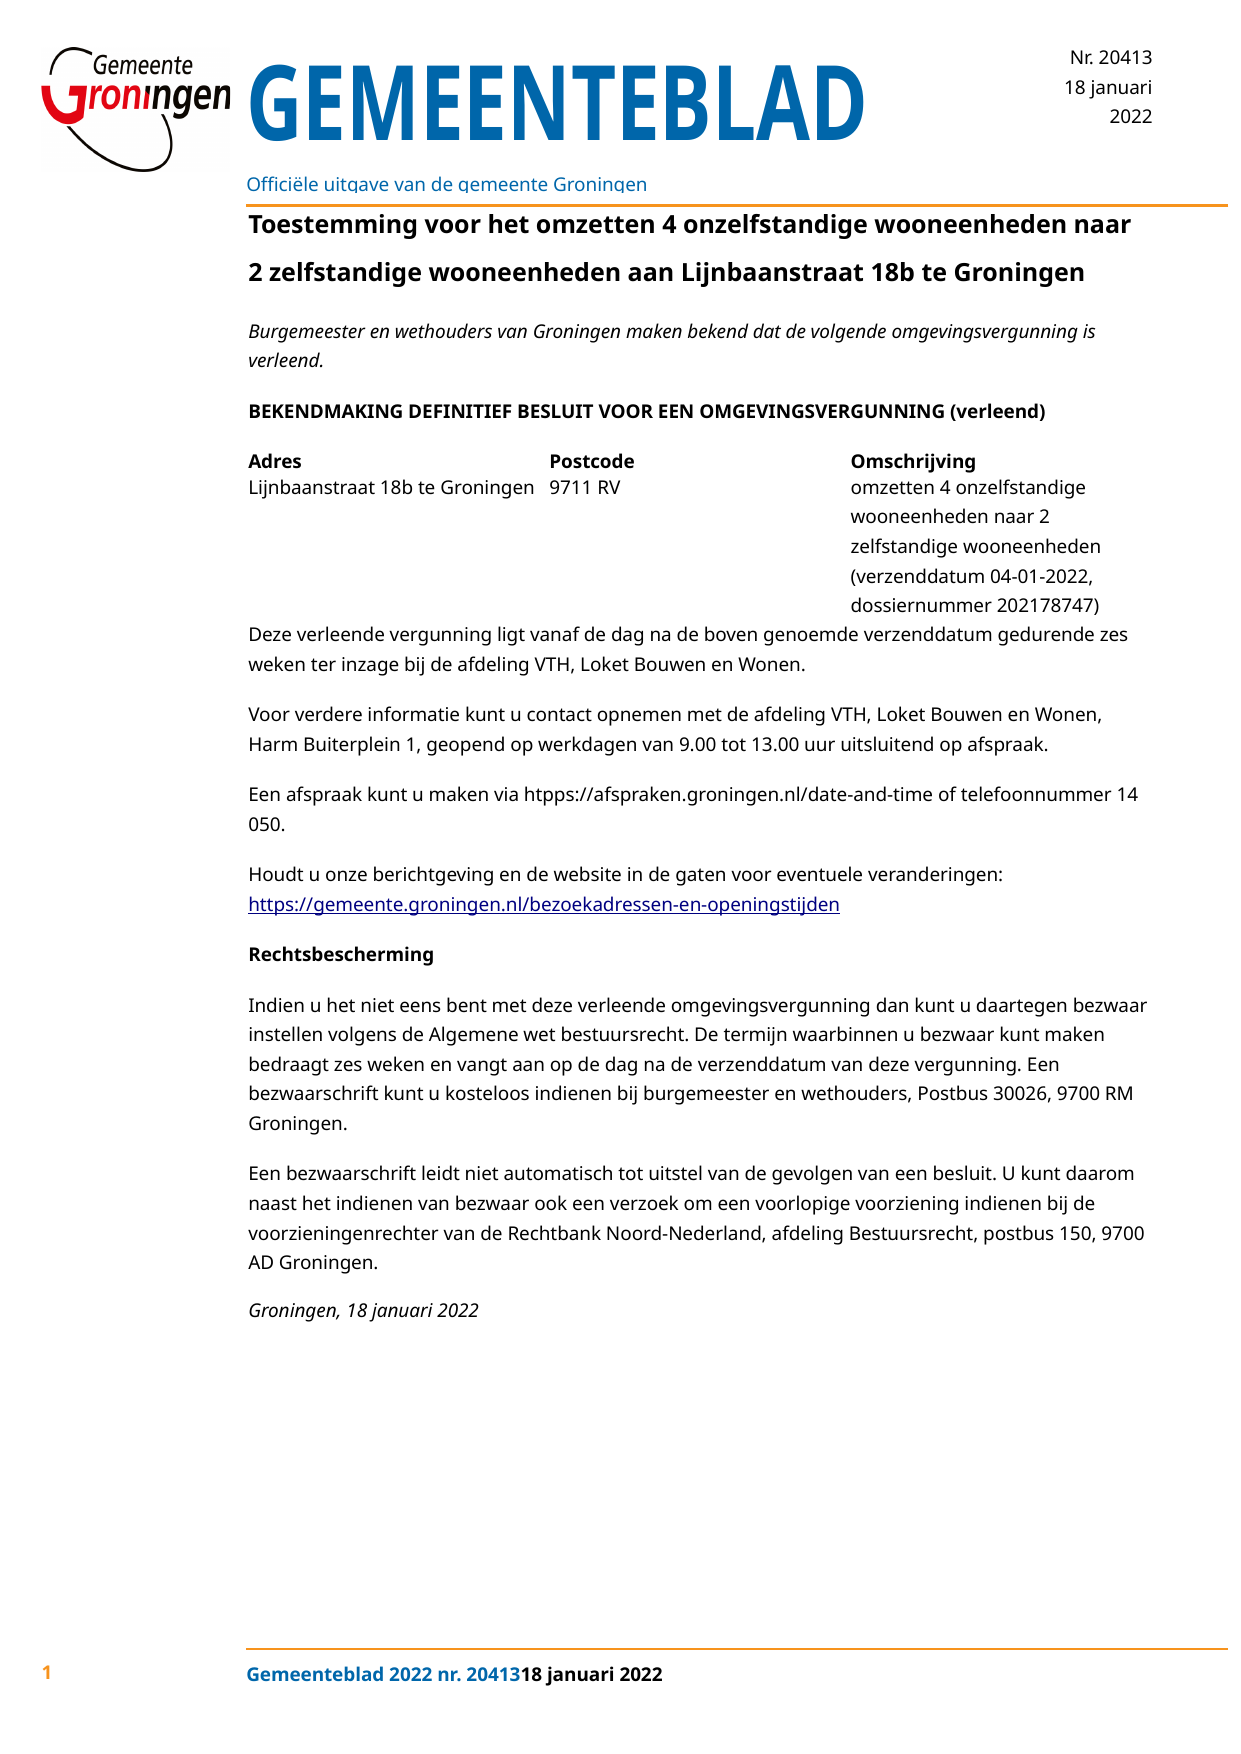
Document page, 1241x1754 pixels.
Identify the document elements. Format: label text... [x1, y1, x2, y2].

text Voor verdere informatie kunt u contact opnemen met de afdeling VTH, Loket Bouwen en Wonen, Harm Buiterplein 1, geopend op werkdagen van 9.00 tot 13.00 uur uitsluitend op afspraak. [248, 701, 1152, 757]
text Toestemming voor het omzetten 4 onzelfstandige wooneenheden naar 2 zelfstandige wooneenheden aan Lijnbaanstraat 18b te Groningen [248, 207, 1152, 288]
picture [41, 47, 231, 172]
table_header Adres [248, 449, 549, 474]
text Burgemeester en wethouders van Groningen maken bekend dat de volgende omgevingsvergunning is verleend. [248, 318, 1152, 373]
table_cell Lijnbaanstraat 18b te Groningen [248, 474, 549, 618]
text Een afspraak kunt u maken via htpps://afspraken.groningen.nl/date-and-time of telefoonnummer 14 050. [248, 781, 1152, 837]
text Een bezwaarschrift leidt niet automatisch tot uitstel van de gevolgen van een besluit. U kunt daarom naast het indienen van bezwaar ook een verzoek om een voorlopige voorziening indienen bij de voorzieningenrechter van de Rechtbank Noord-Nederland, afdeling Bestuursrecht, postbus 150, 9700 AD Groningen. [248, 1161, 1152, 1275]
text Deze verleende vergunning ligt vanaf de dag na de boven genoemde verzenddatum gedurende zes weken ter inzage bij de afdeling VTH, Loket Bouwen en Wonen. [248, 621, 1152, 677]
table_cell omzetten 4 onzelfstandige wooneenheden naar 2 zelfstandige wooneenheden (verzenddatum 04-01-2022, dossiernummer 202178747) [850, 474, 1152, 618]
text BEKENDMAKING DEFINITIEF BESLUIT VOOR EEN OMGEVINGSVERGUNNING (verleend) [248, 398, 1152, 424]
text Groningen, 18 januari 2022 [248, 1297, 1152, 1323]
table_cell 9711 RV [549, 474, 850, 618]
text Rechtsbescherming [248, 941, 1152, 967]
table_header Omschrijving [850, 449, 1152, 474]
text Indien u het niet eens bent met deze verleende omgevingsvergunning dan kunt u daartegen bezwaar instellen volgens de Algemene wet bestuursrecht. De termijn waarbinnen u bezwaar kunt maken bedraagt zes weken en vangt aan op de dag na de verzenddatum van deze vergunning. Een bezwaarschrift kunt u kosteloos indienen bij burgemeester en wethouders, Postbus 30026, 9700 RM Groningen. [248, 992, 1152, 1136]
table_header Postcode [549, 449, 850, 474]
text Houdt u onze berichtgeving en de website in de gaten voor eventuele veranderingen: https://gemeente.groningen.nl/bezoekadressen-en-openingstijden [248, 861, 1152, 917]
